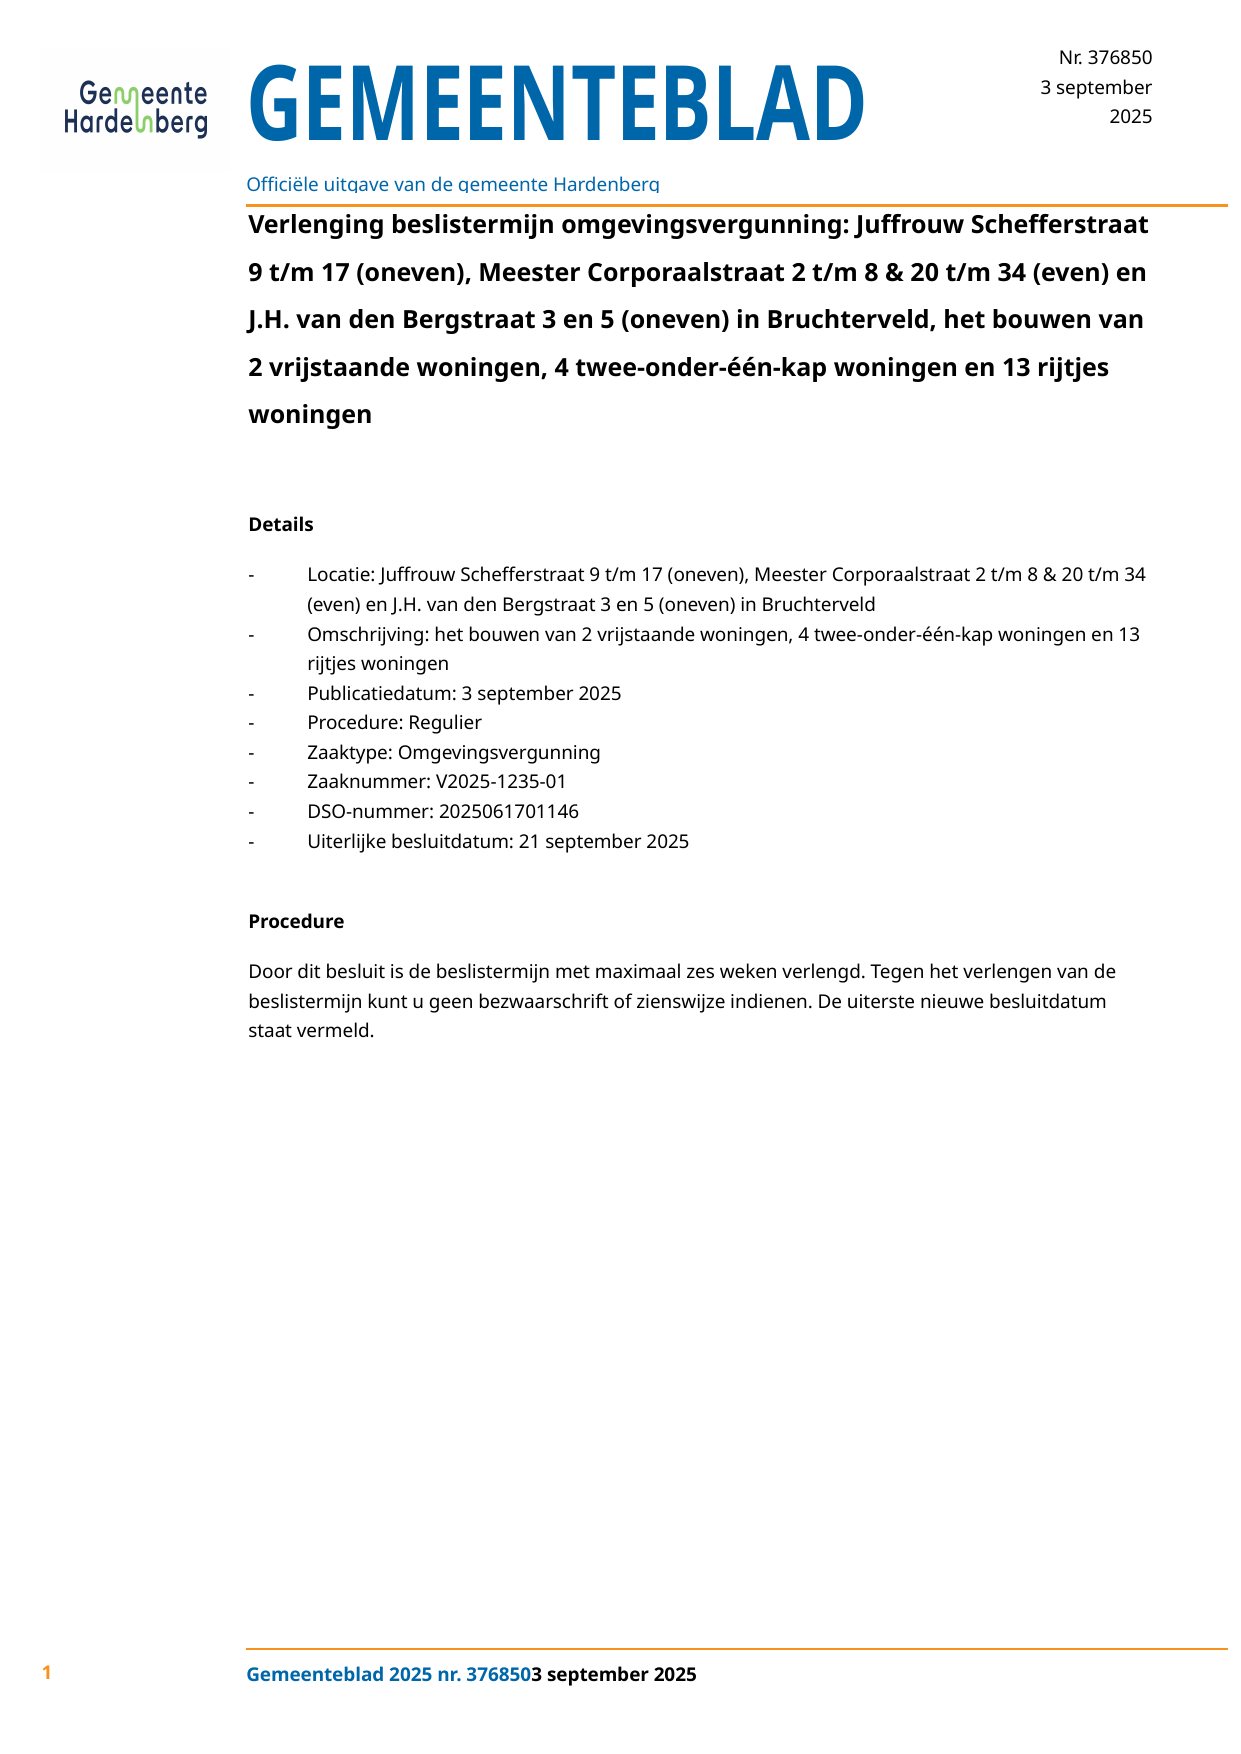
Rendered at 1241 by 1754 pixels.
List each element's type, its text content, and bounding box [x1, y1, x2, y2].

list Locatie: Juffrouw Schefferstraat 9 t/m 17 (oneven), Meester Corporaalstraat 2 t/m 8 & 20 t/m 34 (even) en J.H. van den Bergstraat 3 en 5 (oneven) in Bruchterveld [248, 562, 1152, 617]
list Uiterlijke besluitdatum: 21 september 2025 [248, 828, 1152, 853]
list Publicatiedatum: 3 september 2025 [248, 680, 1152, 706]
picture [41, 47, 231, 172]
list Zaaknummer: V2025-1235-01 [248, 769, 1152, 794]
text Procedure [248, 908, 1152, 933]
list Omschrijving: het bouwen van 2 vrijstaande woningen, 4 twee-onder-één-kap woningen en 13 rijtjes woningen [248, 621, 1152, 676]
text Details [248, 511, 1152, 537]
list Zaaktype: Omgevingsvergunning [248, 739, 1152, 765]
text Door dit besluit is de beslistermijn met maximaal zes weken verlengd. Tegen het verlengen van de beslistermijn kunt u geen bezwaarschrift of zienswijze indienen. De uiterste nieuwe besluitdatum staat vermeld. [248, 958, 1152, 1043]
list DSO-nummer: 2025061701146 [248, 798, 1152, 824]
text Verlenging beslistermijn omgevingsvergunning: Juffrouw Schefferstraat 9 t/m 17 (oneven), Meester Corporaalstraat 2 t/m 8 & 20 t/m 34 (even) en J.H. van den Bergstraat 3 en 5 (oneven) in Bruchterveld, het bouwen van 2 vrijstaande woningen, 4 twee-onder-één-kap woningen en 13 rijtjes woningen [248, 207, 1152, 431]
list Procedure: Regulier [248, 709, 1152, 735]
